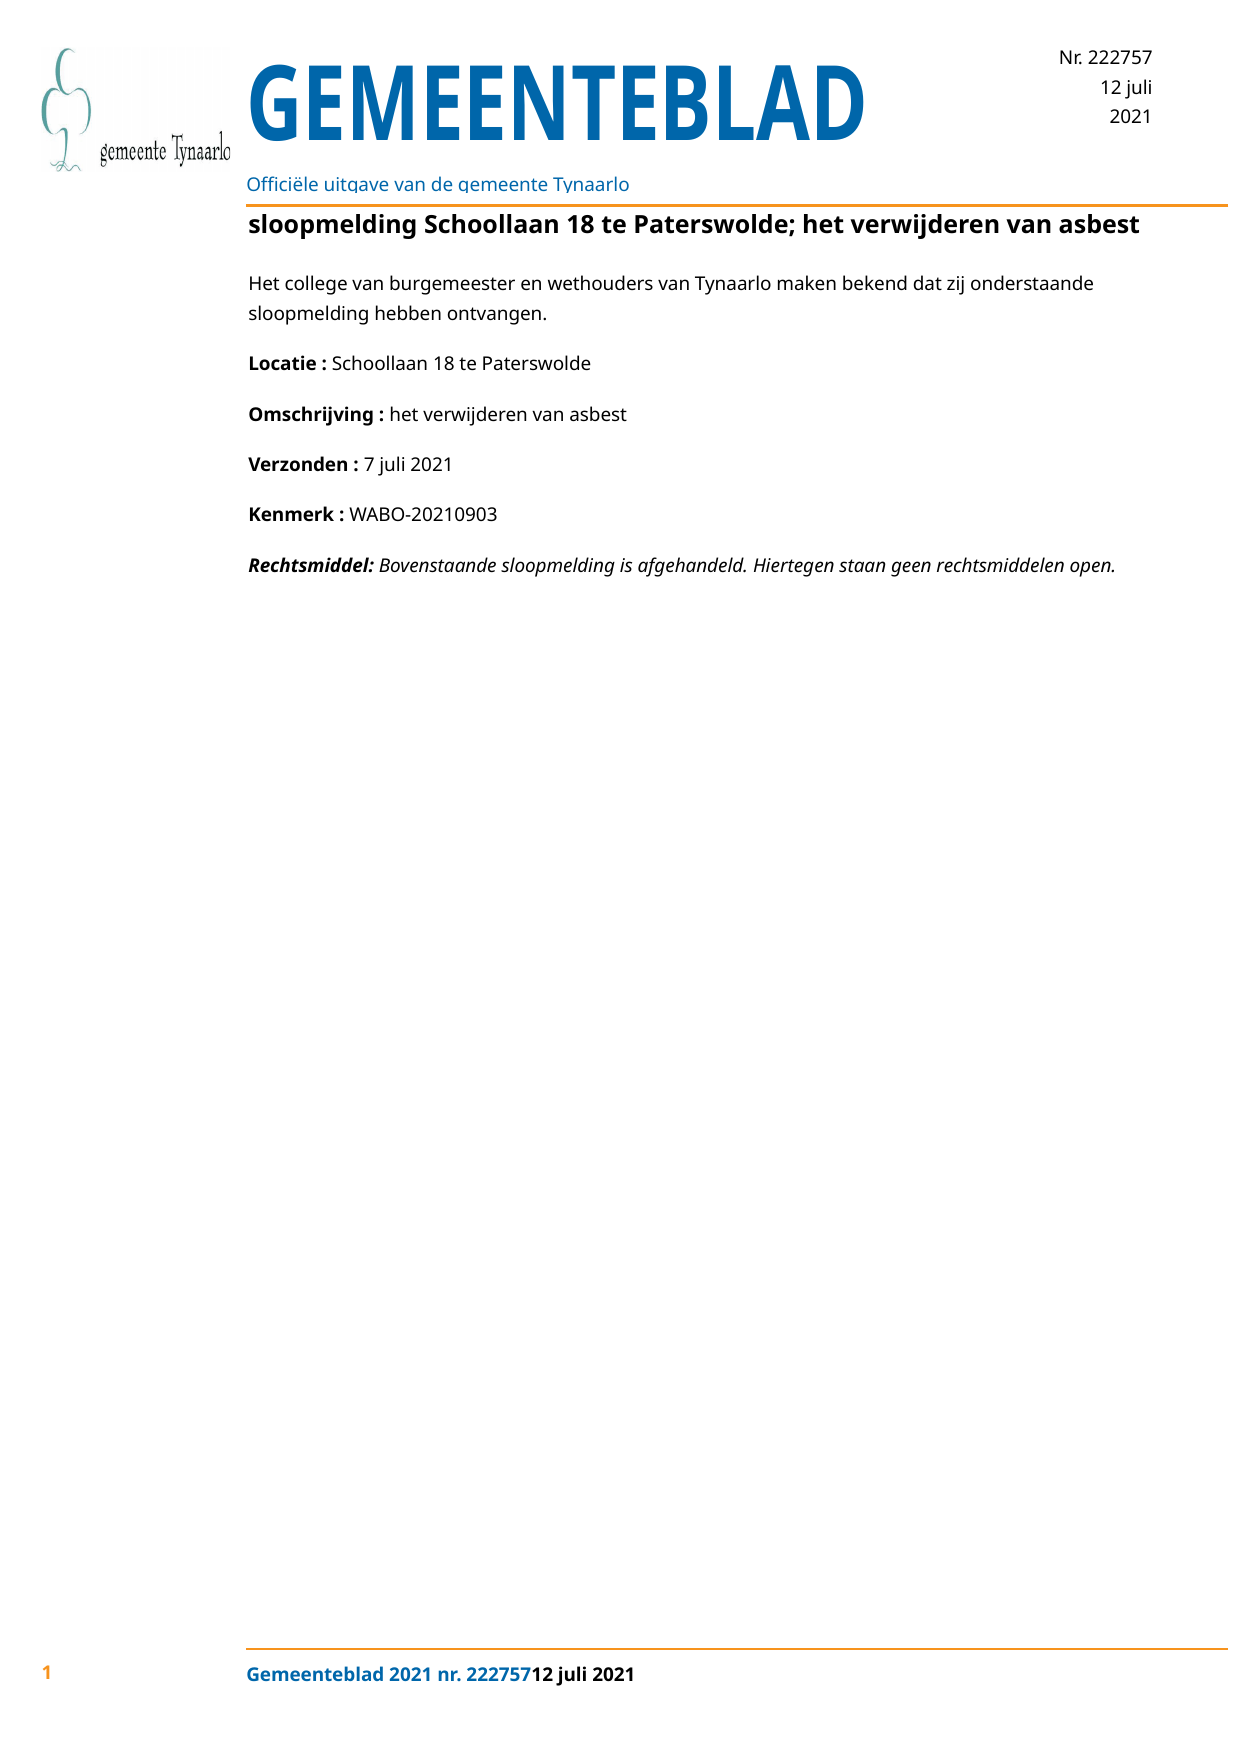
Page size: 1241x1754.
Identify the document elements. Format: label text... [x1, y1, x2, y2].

text Locatie : Schoollaan 18 te Paterswolde [248, 350, 1152, 376]
text Het college van burgemeester en wethouders van Tynaarlo maken bekend dat zij onderstaande sloopmelding hebben ontvangen. [248, 270, 1152, 326]
text Omschrijving : het verwijderen van asbest [248, 401, 1152, 426]
text sloopmelding Schoollaan 18 te Paterswolde; het verwijderen van asbest [248, 207, 1152, 241]
text Verzonden : 7 juli 2021 [248, 451, 1152, 477]
text Rechtsmiddel: Bovenstaande sloopmelding is afgehandeld. Hiertegen staan geen rechtsmiddelen open. [248, 552, 1152, 578]
text Kenmerk : WABO-20210903 [248, 502, 1152, 527]
picture [41, 47, 231, 172]
